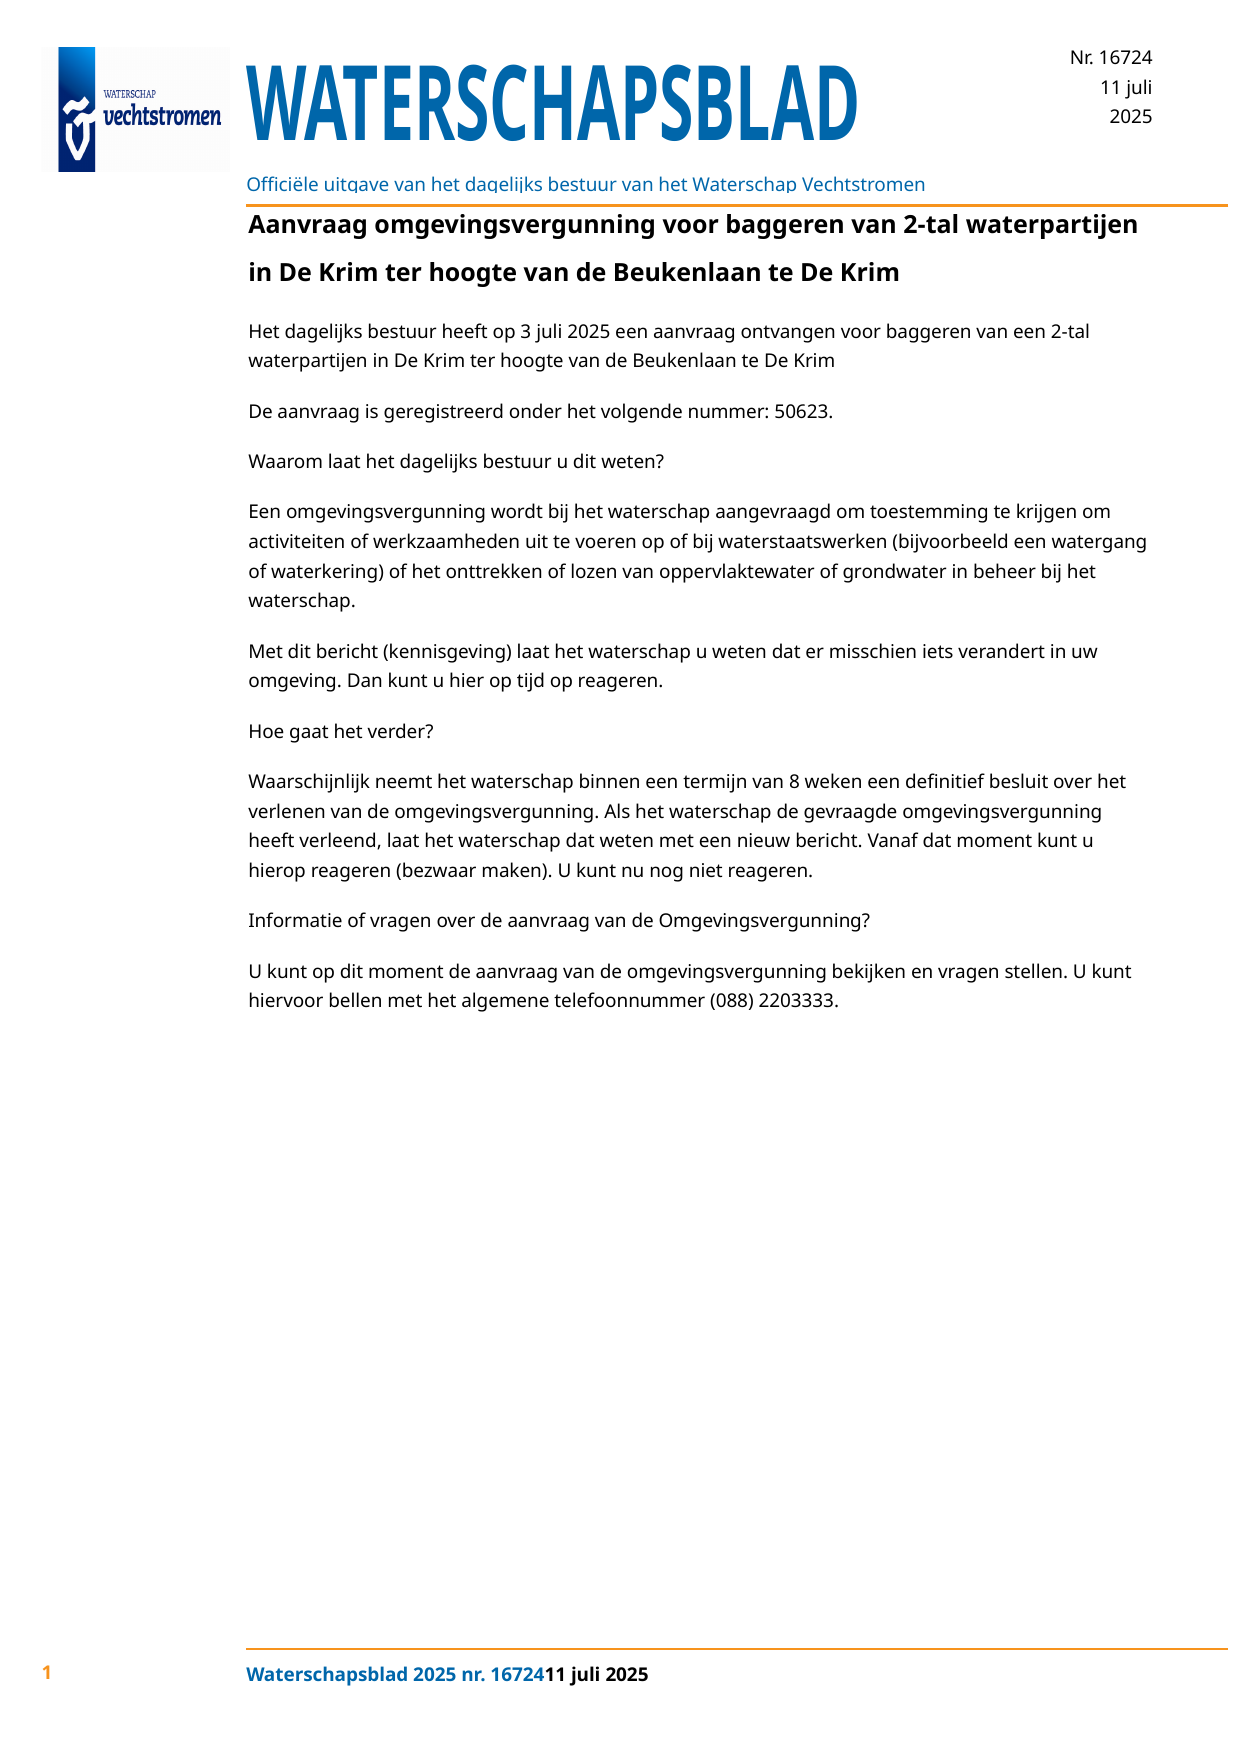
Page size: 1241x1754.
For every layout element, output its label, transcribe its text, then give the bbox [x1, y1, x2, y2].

text Een omgevingsvergunning wordt bij het waterschap aangevraagd om toestemming te krijgen om activiteiten of werkzaamheden uit te voeren op of bij waterstaatswerken (bijvoorbeeld een watergang of waterkering) of het onttrekken of lozen van oppervlaktewater of grondwater in beheer bij het waterschap. [248, 499, 1152, 613]
text Informatie of vragen over de aanvraag van de Omgevingsvergunning? [248, 907, 1152, 933]
text Waarom laat het dagelijks bestuur u dit weten? [248, 448, 1152, 474]
picture [41, 47, 231, 172]
text U kunt op dit moment de aanvraag van de omgevingsvergunning bekijken en vragen stellen. U kunt hiervoor bellen met het algemene telefoonnummer (088) 2203333. [248, 958, 1152, 1013]
text Hoe gaat het verder? [248, 718, 1152, 744]
text Het dagelijks bestuur heeft op 3 juli 2025 een aanvraag ontvangen voor baggeren van een 2-tal waterpartijen in De Krim ter hoogte van de Beukenlaan te De Krim [248, 318, 1152, 373]
text Waarschijnlijk neemt het waterschap binnen een termijn van 8 weken een definitief besluit over het verlenen van de omgevingsvergunning. Als het waterschap de gevraagde omgevingsvergunning heeft verleend, laat het waterschap dat weten met een nieuw bericht. Vanaf dat moment kunt u hierop reageren (bezwaar maken). U kunt nu nog niet reageren. [248, 768, 1152, 883]
text Met dit bericht (kennisgeving) laat het waterschap u weten dat er misschien iets verandert in uw omgeving. Dan kunt u hier op tijd op reageren. [248, 638, 1152, 693]
text De aanvraag is geregistreerd onder het volgende nummer: 50623. [248, 398, 1152, 424]
text Aanvraag omgevingsvergunning voor baggeren van 2-tal waterpartijen in De Krim ter hoogte van de Beukenlaan te De Krim [248, 207, 1152, 288]
